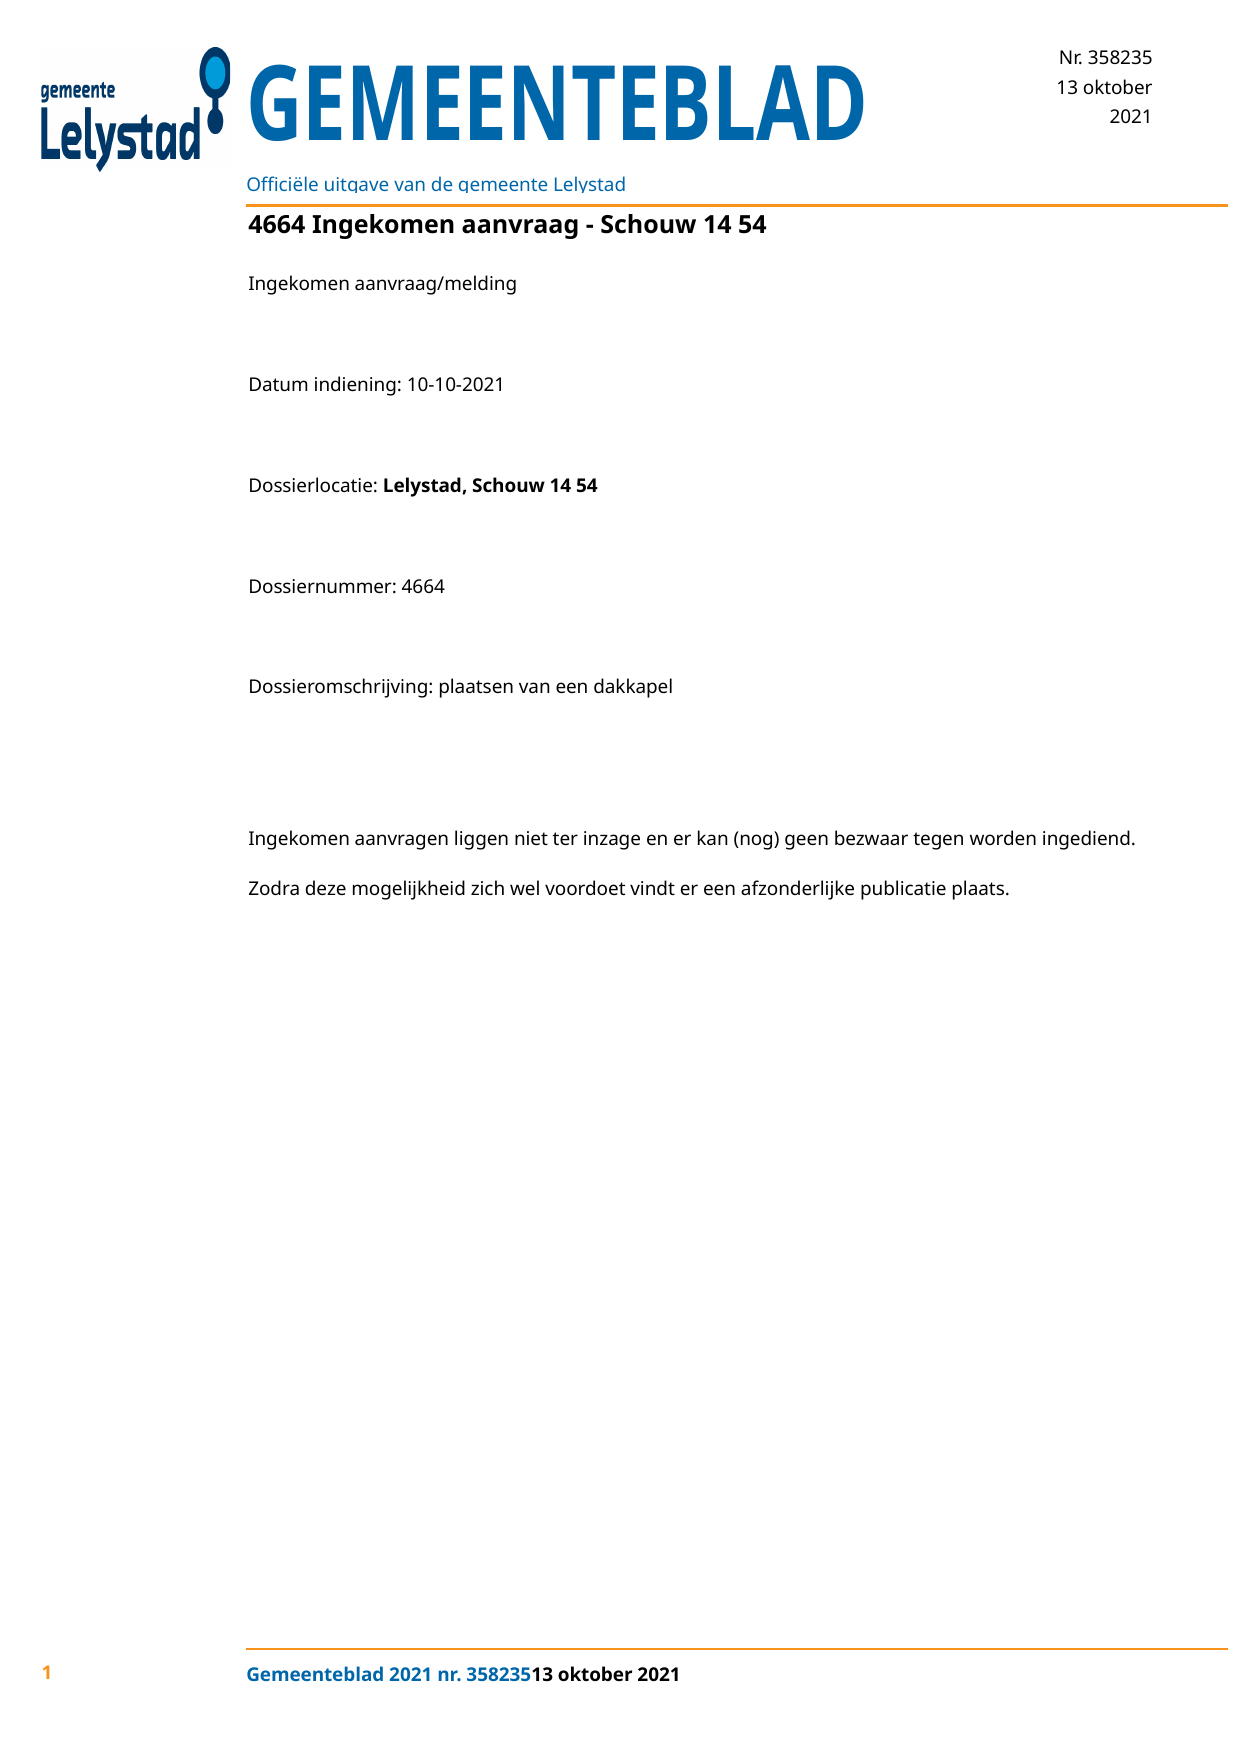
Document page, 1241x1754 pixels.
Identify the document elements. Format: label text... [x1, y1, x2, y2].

text Ingekomen aanvragen liggen niet ter inzage en er kan (nog) geen bezwaar tegen worden ingediend. [248, 825, 1152, 851]
picture [41, 47, 231, 172]
text 4664 Ingekomen aanvraag - Schouw 14 54 [248, 207, 1152, 241]
text Dossierlocatie: Lelystad, Schouw 14 54 [248, 472, 1152, 498]
text Dossieromschrijving: plaatsen van een dakkapel [248, 674, 1152, 699]
text Ingekomen aanvraag/melding [248, 270, 1152, 296]
text Zodra deze mogelijkheid zich wel voordoet vindt er een afzonderlijke publicatie plaats. [248, 875, 1152, 901]
text Dossiernummer: 4664 [248, 573, 1152, 598]
text Datum indiening: 10-10-2021 [248, 371, 1152, 397]
